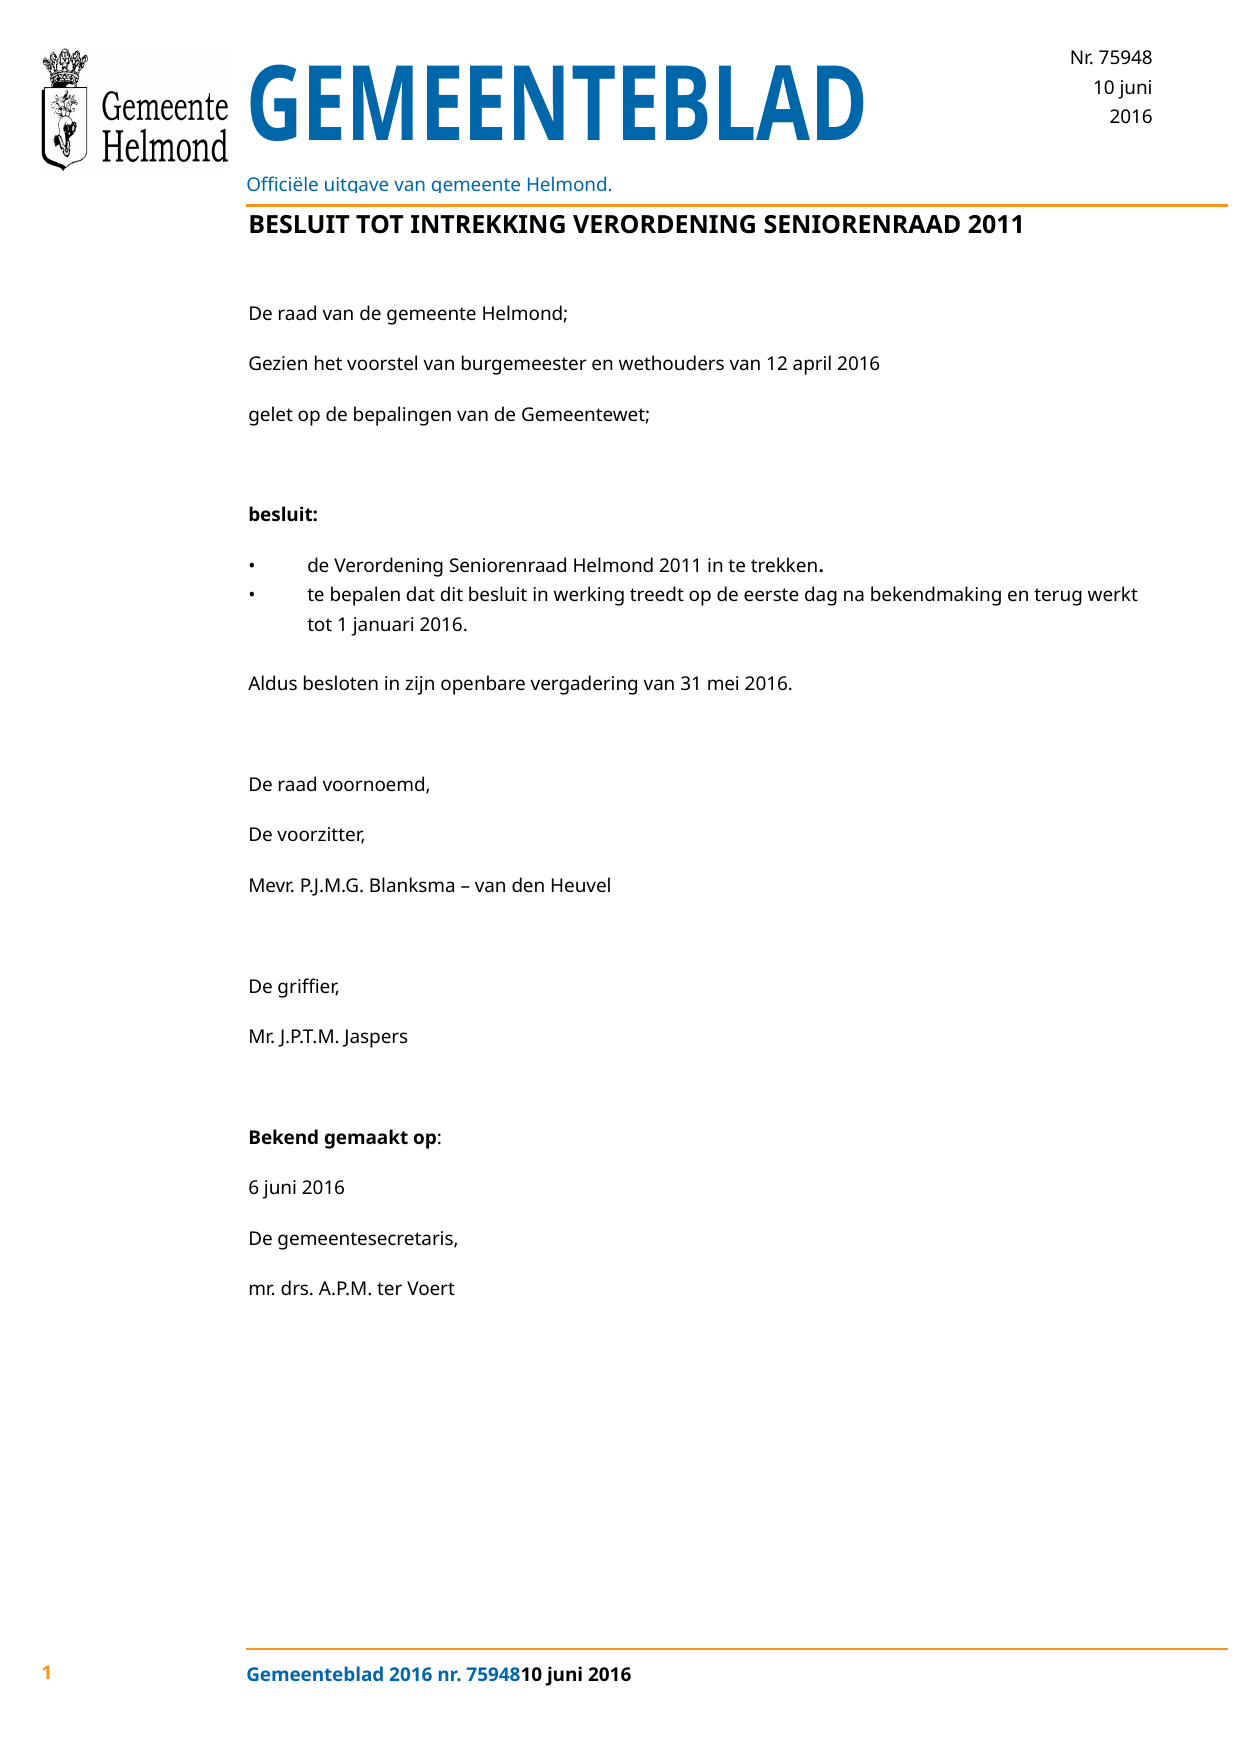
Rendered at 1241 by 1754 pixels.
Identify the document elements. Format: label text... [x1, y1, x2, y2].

text BESLUIT TOT INTREKKING VERORDENING SENIORENRAAD 2011 [248, 207, 1152, 241]
text Bekend gemaakt op: [248, 1124, 1152, 1150]
picture [41, 47, 231, 172]
text De voorzitter, [248, 822, 1152, 847]
text mr. drs. A.P.M. ter Voert [248, 1275, 1152, 1301]
text besluit: [248, 502, 1152, 527]
text De griffier, [248, 973, 1152, 998]
list te bepalen dat dit besluit in werking treedt op de eerste dag na bekendmaking en terug werkt tot 1 januari 2016. [248, 582, 1152, 637]
text De raad voornoemd, [248, 771, 1152, 797]
text gelet op de bepalingen van de Gemeentewet; [248, 401, 1152, 426]
list de Verordening Seniorenraad Helmond 2011 in te trekken. [248, 552, 1152, 578]
text Gezien het voorstel van burgemeester en wethouders van 12 april 2016 [248, 350, 1152, 376]
text 6 juni 2016 [248, 1174, 1152, 1200]
text De raad van de gemeente Helmond; [248, 300, 1152, 326]
text Mr. J.P.T.M. Jaspers [248, 1023, 1152, 1049]
text Aldus besloten in zijn openbare vergadering van 31 mei 2016. [248, 670, 1152, 696]
text De gemeentesecretaris, [248, 1225, 1152, 1251]
text Mevr. P.J.M.G. Blanksma – van den Heuvel [248, 872, 1152, 898]
